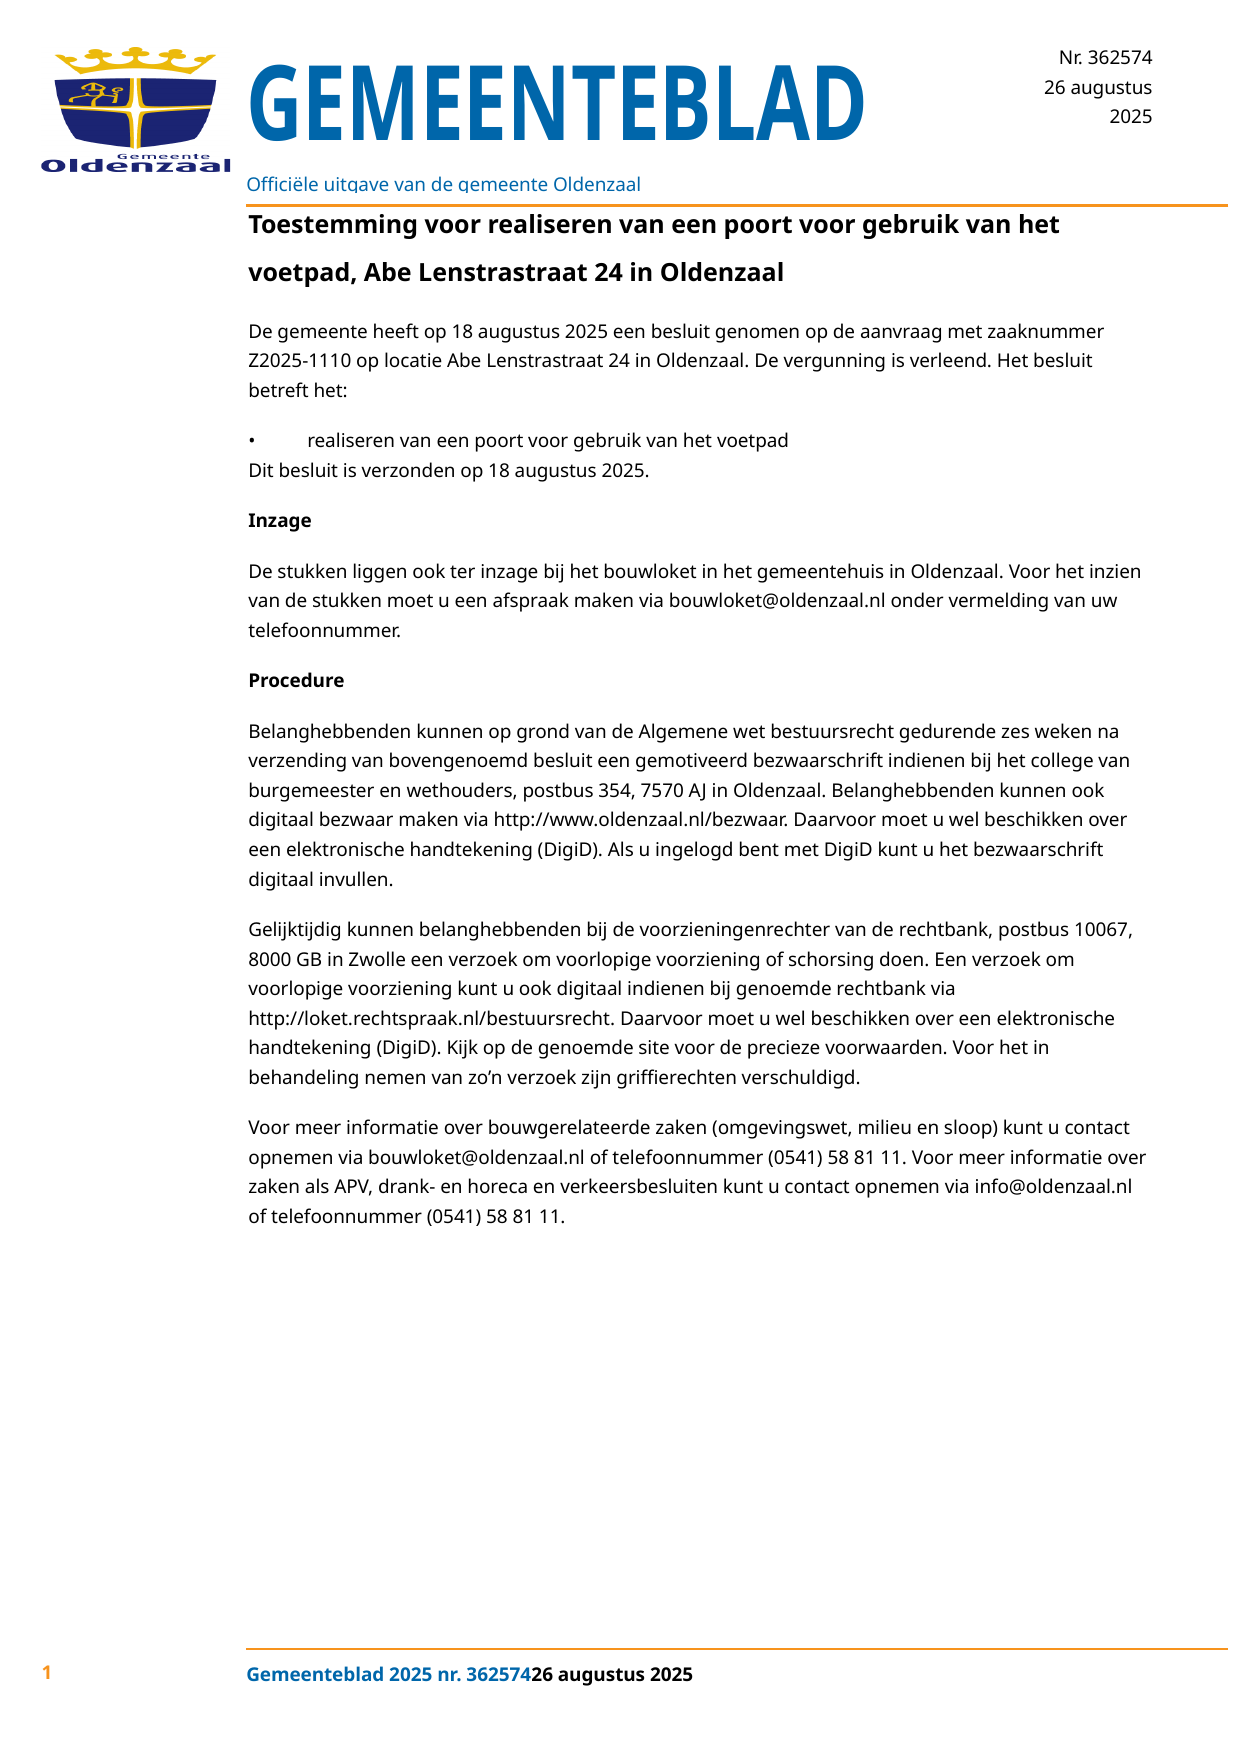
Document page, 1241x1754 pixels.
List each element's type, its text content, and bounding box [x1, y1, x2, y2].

text Dit besluit is verzonden op 18 augustus 2025. [248, 457, 1152, 483]
text De gemeente heeft op 18 augustus 2025 een besluit genomen op de aanvraag met zaaknummer Z2025-1110 op locatie Abe Lenstrastraat 24 in Oldenzaal. De vergunning is verleend. Het besluit betreft het: [248, 318, 1152, 403]
picture [41, 47, 231, 172]
text Toestemming voor realiseren van een poort voor gebruik van het voetpad, Abe Lenstrastraat 24 in Oldenzaal [248, 207, 1152, 288]
text Procedure [248, 667, 1152, 693]
text Voor meer informatie over bouwgerelateerde zaken (omgevingswet, milieu en sloop) kunt u contact opnemen via bouwloket@oldenzaal.nl of telefoonnummer (0541) 58 81 11. Voor meer informatie over zaken als APV, drank- en horeca en verkeersbesluiten kunt u contact opnemen via info@oldenzaal.nl of telefoonnummer (0541) 58 81 11. [248, 1114, 1152, 1229]
list realiseren van een poort voor gebruik van het voetpad [248, 427, 1152, 453]
text Belanghebbenden kunnen op grond van de Algemene wet bestuursrecht gedurende zes weken na verzending van bovengenoemd besluit een gemotiveerd bezwaarschrift indienen bij het college van burgemeester en wethouders, postbus 354, 7570 AJ in Oldenzaal. Belanghebbenden kunnen ook digitaal bezwaar maken via http://www.oldenzaal.nl/bezwaar. Daarvoor moet u wel beschikken over een elektronische handtekening (DigiD). Als u ingelogd bent met DigiD kunt u het bezwaarschrift digitaal invullen. [248, 718, 1152, 892]
text De stukken liggen ook ter inzage bij het bouwloket in het gemeentehuis in Oldenzaal. Voor het inzien van de stukken moet u een afspraak maken via bouwloket@oldenzaal.nl onder vermelding van uw telefoonnummer. [248, 558, 1152, 643]
text Gelijktijdig kunnen belanghebbenden bij de voorzieningenrechter van de rechtbank, postbus 10067, 8000 GB in Zwolle een verzoek om voorlopige voorziening of schorsing doen. Een verzoek om voorlopige voorziening kunt u ook digitaal indienen bij genoemde rechtbank via http://loket.rechtspraak.nl/bestuursrecht. Daarvoor moet u wel beschikken over een elektronische handtekening (DigiD). Kijk op de genoemde site voor de precieze voorwaarden. Voor het in behandeling nemen van zo’n verzoek zijn griffierechten verschuldigd. [248, 916, 1152, 1090]
text Inzage [248, 507, 1152, 533]
